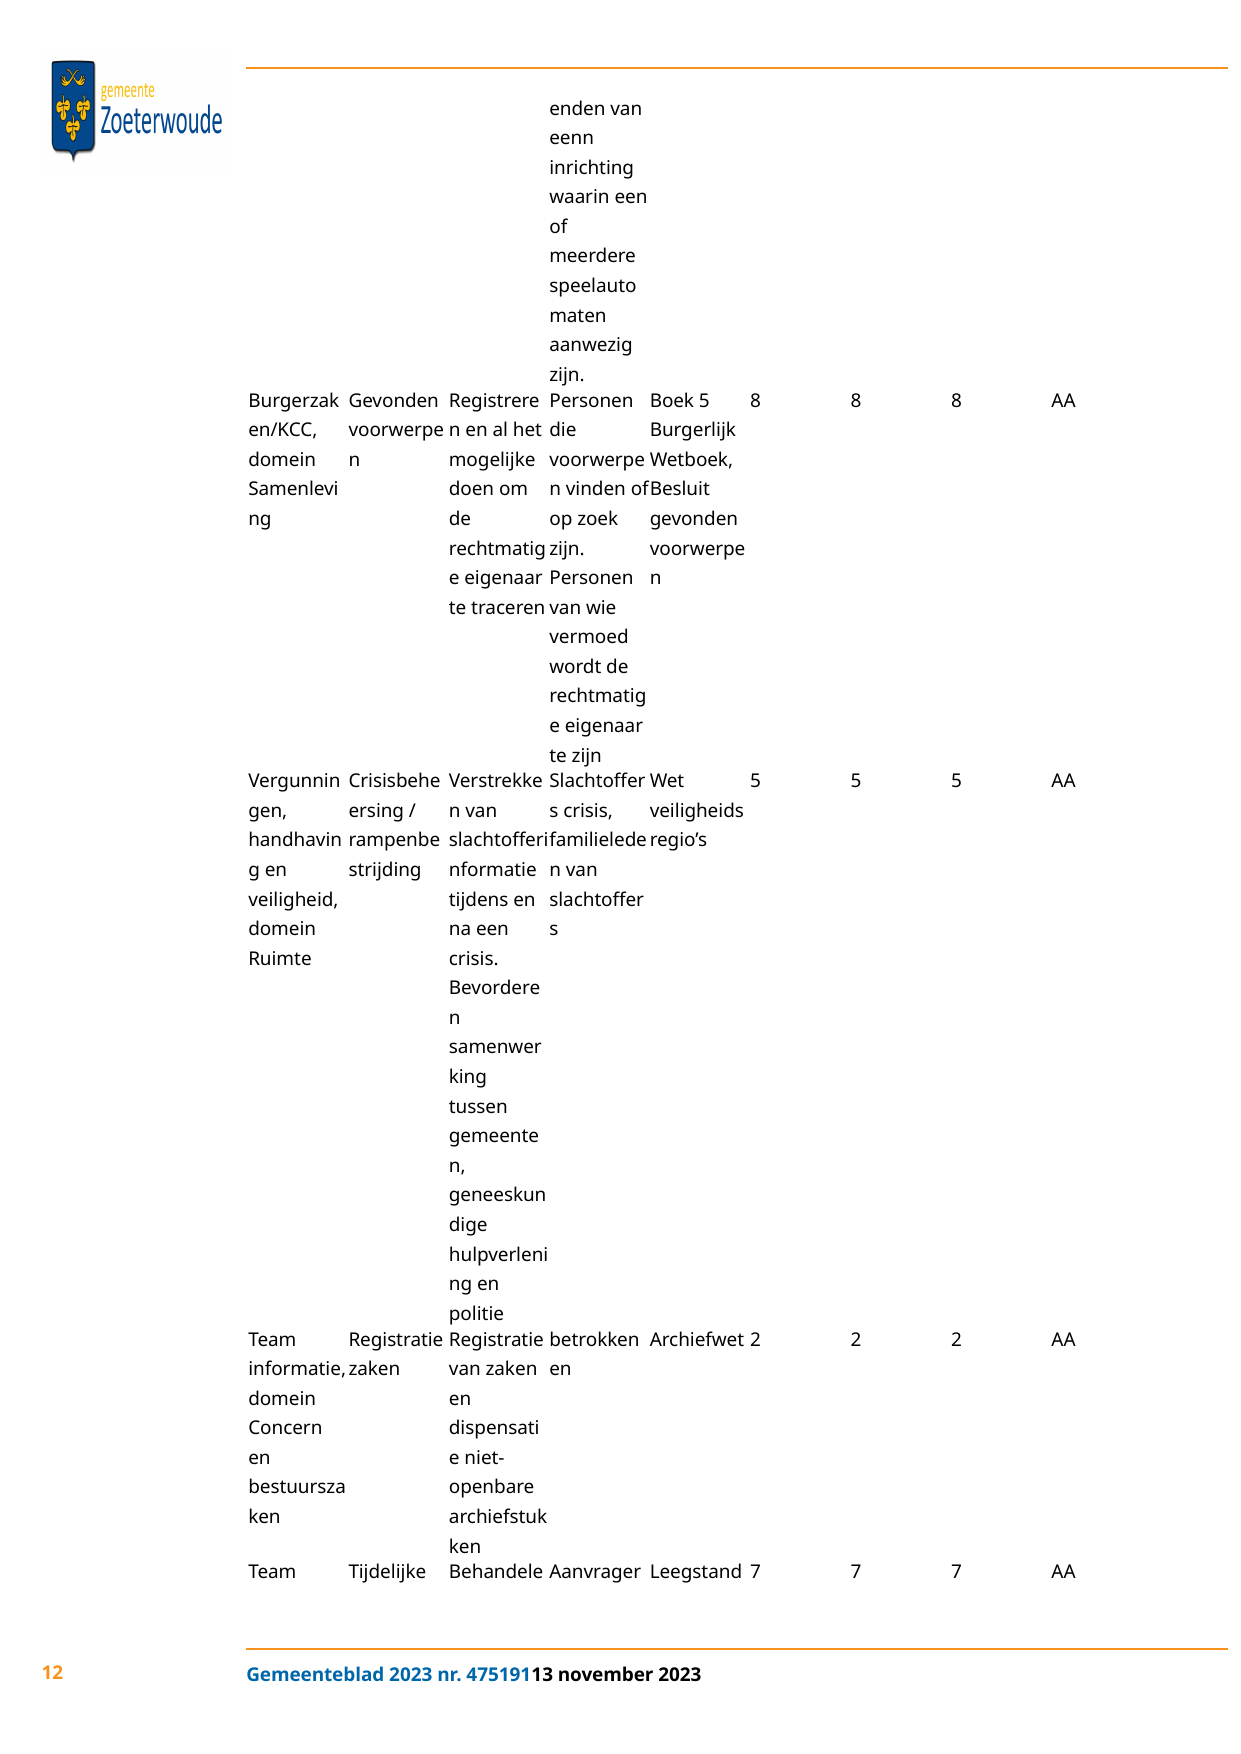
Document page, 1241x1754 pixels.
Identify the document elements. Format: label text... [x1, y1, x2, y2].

table_cell 2 [850, 1326, 951, 1558]
table_cell AA [1051, 768, 1152, 1326]
table_cell 8 [850, 387, 951, 767]
table_cell AA [1051, 1326, 1152, 1558]
table_cell Personen die voorwerpen vinden of op zoek zijn. Personen van wie vermoed wordt de rechtmatige eigenaar te zijn [549, 387, 649, 767]
table_cell [951, 95, 1051, 387]
table_cell [1051, 95, 1152, 387]
table_cell [750, 95, 850, 387]
table_cell Slachtoffers crisis, familieleden van slachtoffers [549, 768, 649, 1326]
table_cell 8 [951, 387, 1051, 767]
table_cell Boek 5 Burgerlijk Wetboek, Besluit gevonden voorwerpen [650, 387, 750, 767]
table_cell Crisisbeheersing / rampenbestrijding [348, 768, 449, 1326]
table_cell 7 [750, 1559, 850, 1584]
table_cell Tijdelijke [348, 1559, 449, 1584]
table_cell 8 [750, 387, 850, 767]
table_cell Verstrekken van slachtofferinformatie tijdens en na een crisis. Bevorderen samenwerking tussen gemeenten, geneeskundige hulpverlening en politie [449, 768, 549, 1326]
table_cell Wet veiligheidsregio’s [650, 768, 750, 1326]
table_cell [850, 95, 951, 387]
table_cell Aanvrager [549, 1559, 649, 1584]
table_cell Archiefwet [650, 1326, 750, 1558]
table_cell 5 [750, 768, 850, 1326]
table_cell 5 [951, 768, 1051, 1326]
table_cell AA [1051, 1559, 1152, 1584]
table_cell [650, 95, 750, 387]
table_cell [248, 95, 348, 387]
table_cell Team informatie, domein Concern en bestuurszaken [248, 1326, 348, 1558]
picture [41, 47, 231, 172]
table_cell Vergunningen, handhaving en veiligheid, domein Ruimte [248, 768, 348, 1326]
table_cell Team [248, 1559, 348, 1584]
table_cell betrokkenen [549, 1326, 649, 1558]
table_cell Registratie van zaken en dispensatie niet-openbare archiefstukken [449, 1326, 549, 1558]
table_cell Burgerzaken/KCC, domein Samenleving [248, 387, 348, 767]
table_cell 5 [850, 768, 951, 1326]
table_cell 7 [850, 1559, 951, 1584]
table_cell [348, 95, 449, 387]
table_cell enden van eenn inrichting waarin een of meerdere speelautomaten aanwezig zijn. [549, 95, 649, 387]
table_cell Behandele [449, 1559, 549, 1584]
table_cell Registratie zaken [348, 1326, 449, 1558]
table_cell Gevonden voorwerpen [348, 387, 449, 767]
table_cell 7 [951, 1559, 1051, 1584]
table_cell Registreren en al het mogelijke doen om de rechtmatige eigenaar te traceren [449, 387, 549, 767]
table_cell [449, 95, 549, 387]
table_cell Leegstand [650, 1559, 750, 1584]
table_cell AA [1051, 387, 1152, 767]
table_cell 2 [951, 1326, 1051, 1558]
table_cell 2 [750, 1326, 850, 1558]
